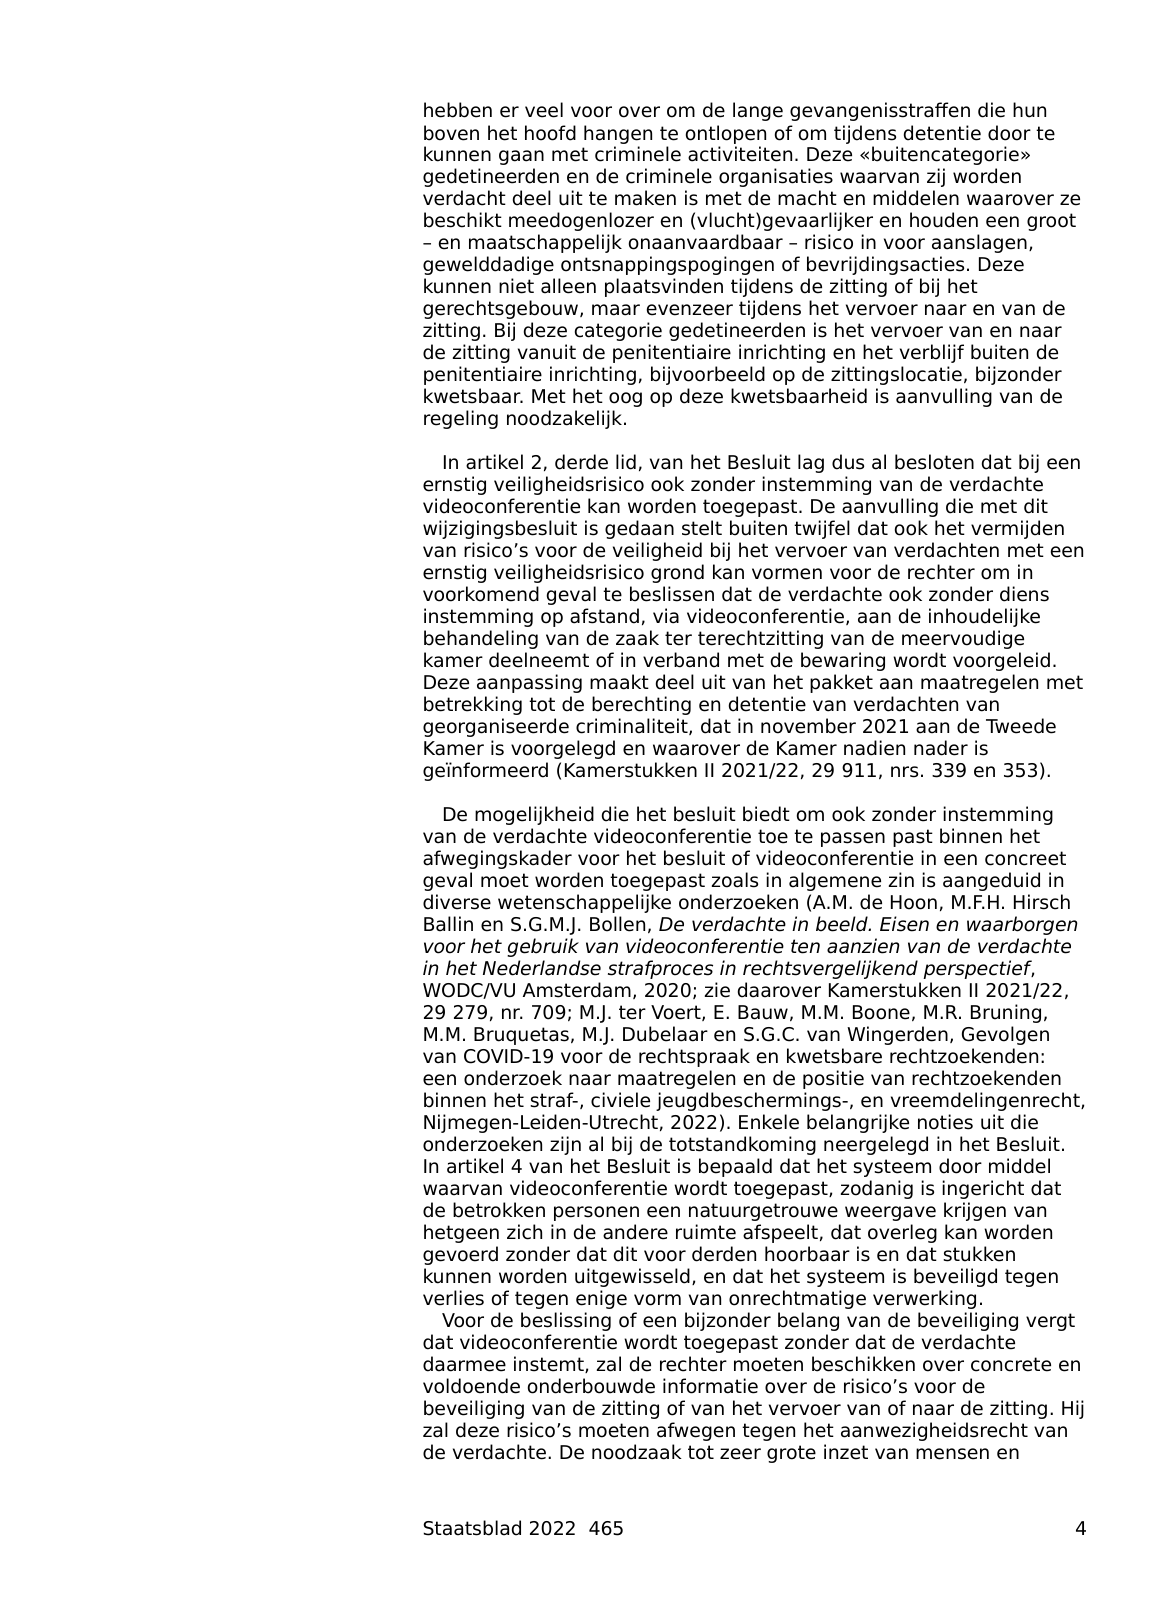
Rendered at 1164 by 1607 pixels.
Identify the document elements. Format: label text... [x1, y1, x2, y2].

text In artikel 2, derde lid, van het Besluit lag dus al besloten dat bij een ernstig veiligheidsrisico ook zonder instemming van de verdachte videoconferentie kan worden toegepast. De aanvulling die met dit wijzigingsbesluit is gedaan stelt buiten twijfel dat ook het vermijden van risico’s voor de veiligheid bij het vervoer van verdachten met een ernstig veiligheidsrisico grond kan vormen voor de rechter om in voorkomend geval te beslissen dat de verdachte ook zonder diens instemming op afstand, via videoconferentie, aan de inhoudelijke behandeling van de zaak ter terechtzitting van de meervoudige kamer deelneemt of in verband met de bewaring wordt voorgeleid. Deze aanpassing maakt deel uit van het pakket aan maatregelen met betrekking tot de berechting en detentie van verdachten van georganiseerde criminaliteit, dat in november 2021 aan de Tweede Kamer is voorgelegd en waarover de Kamer nadien nader is geïnformeerd (Kamerstukken II 2021/22, 29 911, nrs. 339 en 353). [422, 452, 1087, 782]
text hebben er veel voor over om de lange gevangenisstraffen die hun boven het hoofd hangen te ontlopen of om tijdens detentie door te kunnen gaan met criminele activiteiten. Deze «buitencategorie» gedetineerden en de criminele organisaties waarvan zij worden verdacht deel uit te maken is met de macht en middelen waarover ze beschikt meedogenlozer en (vlucht)gevaarlijker en houden een groot – en maatschappelijk onaanvaardbaar – risico in voor aanslagen, gewelddadige ontsnappingspogingen of bevrijdingsacties. Deze kunnen niet alleen plaatsvinden tijdens de zitting of bij het gerechtsgebouw, maar evenzeer tijdens het vervoer naar en van de zitting. Bij deze categorie gedetineerden is het vervoer van en naar de zitting vanuit de penitentiaire inrichting en het verblijf buiten de penitentiaire inrichting, bijvoorbeeld op de zittingslocatie, bijzonder kwetsbaar. Met het oog op deze kwetsbaarheid is aanvulling van de regeling noodzakelijk. [422, 100, 1087, 430]
text De mogelijkheid die het besluit biedt om ook zonder instemming van de verdachte videoconferentie toe te passen past binnen het afwegingskader voor het besluit of videoconferentie in een concreet geval moet worden toegepast zoals in algemene zin is aangeduid in diverse wetenschappelijke onderzoeken (A.M. de Hoon, M.F.H. Hirsch Ballin en S.G.M.J. Bollen, De verdachte in beeld. Eisen en waarborgen voor het gebruik van videoconferentie ten aanzien van de verdachte in het Nederlandse strafproces in rechtsvergelijkend perspectief, WODC/VU Amsterdam, 2020; zie daarover Kamerstukken II 2021/22, 29 279, nr. 709; M.J. ter Voert, E. Bauw, M.M. Boone, M.R. Bruning, M.M. Bruquetas, M.J. Dubelaar en S.G.C. van Wingerden, Gevolgen van COVID-19 voor de rechtspraak en kwetsbare rechtzoekenden: een onderzoek naar maatregelen en de positie van rechtzoekenden binnen het straf-, civiele jeugdbeschermings-, en vreemdelingenrecht, Nijmegen-Leiden-Utrecht, 2022). Enkele belangrijke noties uit die onderzoeken zijn al bij de totstandkoming neergelegd in het Besluit. In artikel 4 van het Besluit is bepaald dat het systeem door middel waarvan videoconferentie wordt toegepast, zodanig is ingericht dat de betrokken personen een natuurgetrouwe weergave krijgen van hetgeen zich in de andere ruimte afspeelt, dat overleg kan worden gevoerd zonder dat dit voor derden hoorbaar is en dat stukken kunnen worden uitgewisseld, en dat het systeem is beveiligd tegen verlies of tegen enige vorm van onrechtmatige verwerking. [422, 804, 1087, 1310]
text Voor de beslissing of een bijzonder belang van de beveiliging vergt dat videoconferentie wordt toegepast zonder dat de verdachte daarmee instemt, zal de rechter moeten beschikken over concrete en voldoende onderbouwde informatie over de risico’s voor de beveiliging van de zitting of van het vervoer van of naar de zitting. Hij zal deze risico’s moeten afwegen tegen het aanwezigheidsrecht van de verdachte. De noodzaak tot zeer grote inzet van mensen en [422, 1310, 1087, 1463]
